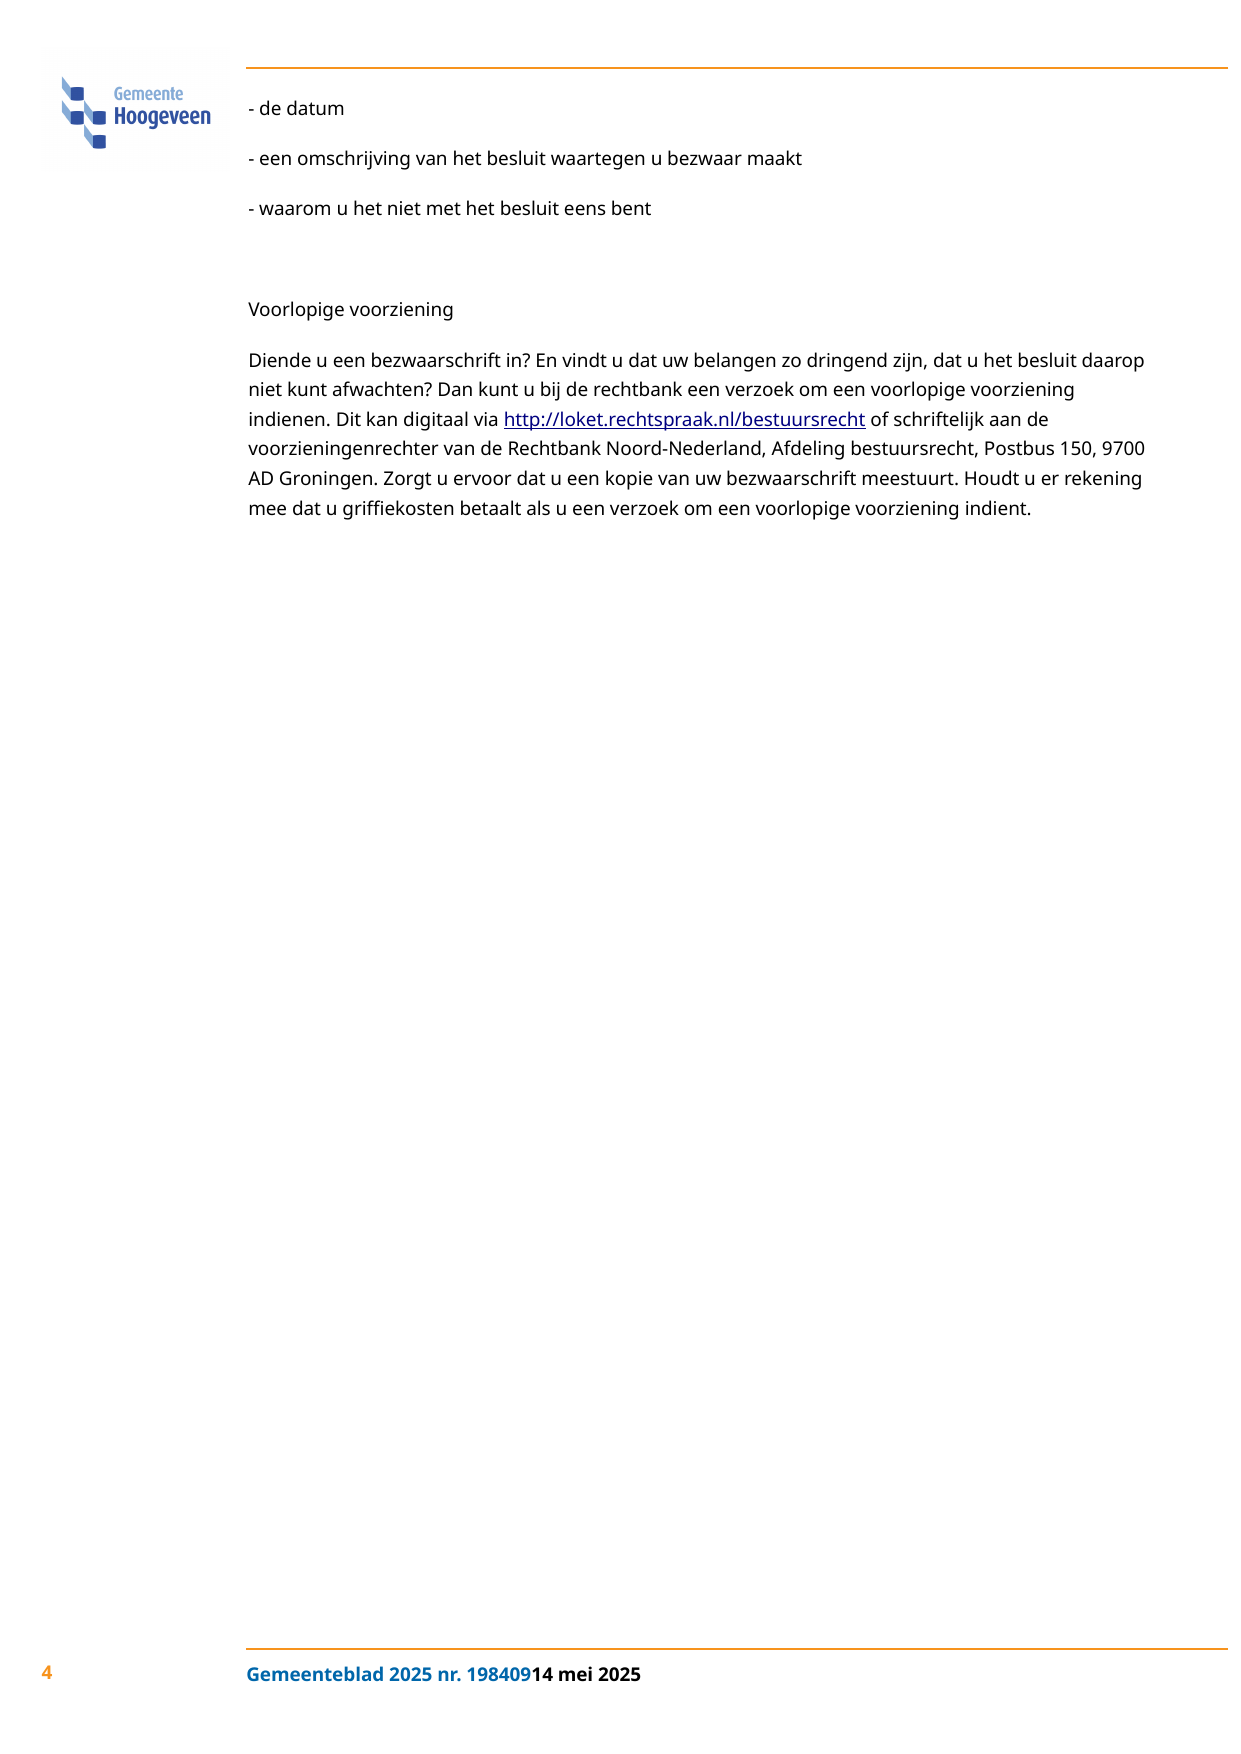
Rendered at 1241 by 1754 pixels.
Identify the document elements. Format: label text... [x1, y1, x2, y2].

text Voorlopige voorziening [248, 296, 1152, 322]
text - een omschrijving van het besluit waartegen u bezwaar maakt [248, 145, 1152, 171]
text - waarom u het niet met het besluit eens bent [248, 196, 1152, 221]
picture [41, 47, 231, 172]
text - de datum [248, 95, 1152, 121]
text Diende u een bezwaarschrift in? En vindt u dat uw belangen zo dringend zijn, dat u het besluit daarop niet kunt afwachten? Dan kunt u bij de rechtbank een verzoek om een voorlopige voorziening indienen. Dit kan digitaal via http://loket.rechtspraak.nl/bestuursrecht of schriftelijk aan de voorzieningenrechter van de Rechtbank Noord-Nederland, Afdeling bestuursrecht, Postbus 150, 9700 AD Groningen. Zorgt u ervoor dat u een kopie van uw bezwaarschrift meestuurt. Houdt u er rekening mee dat u griffiekosten betaalt als u een verzoek om een voorlopige voorziening indient. [248, 347, 1152, 521]
